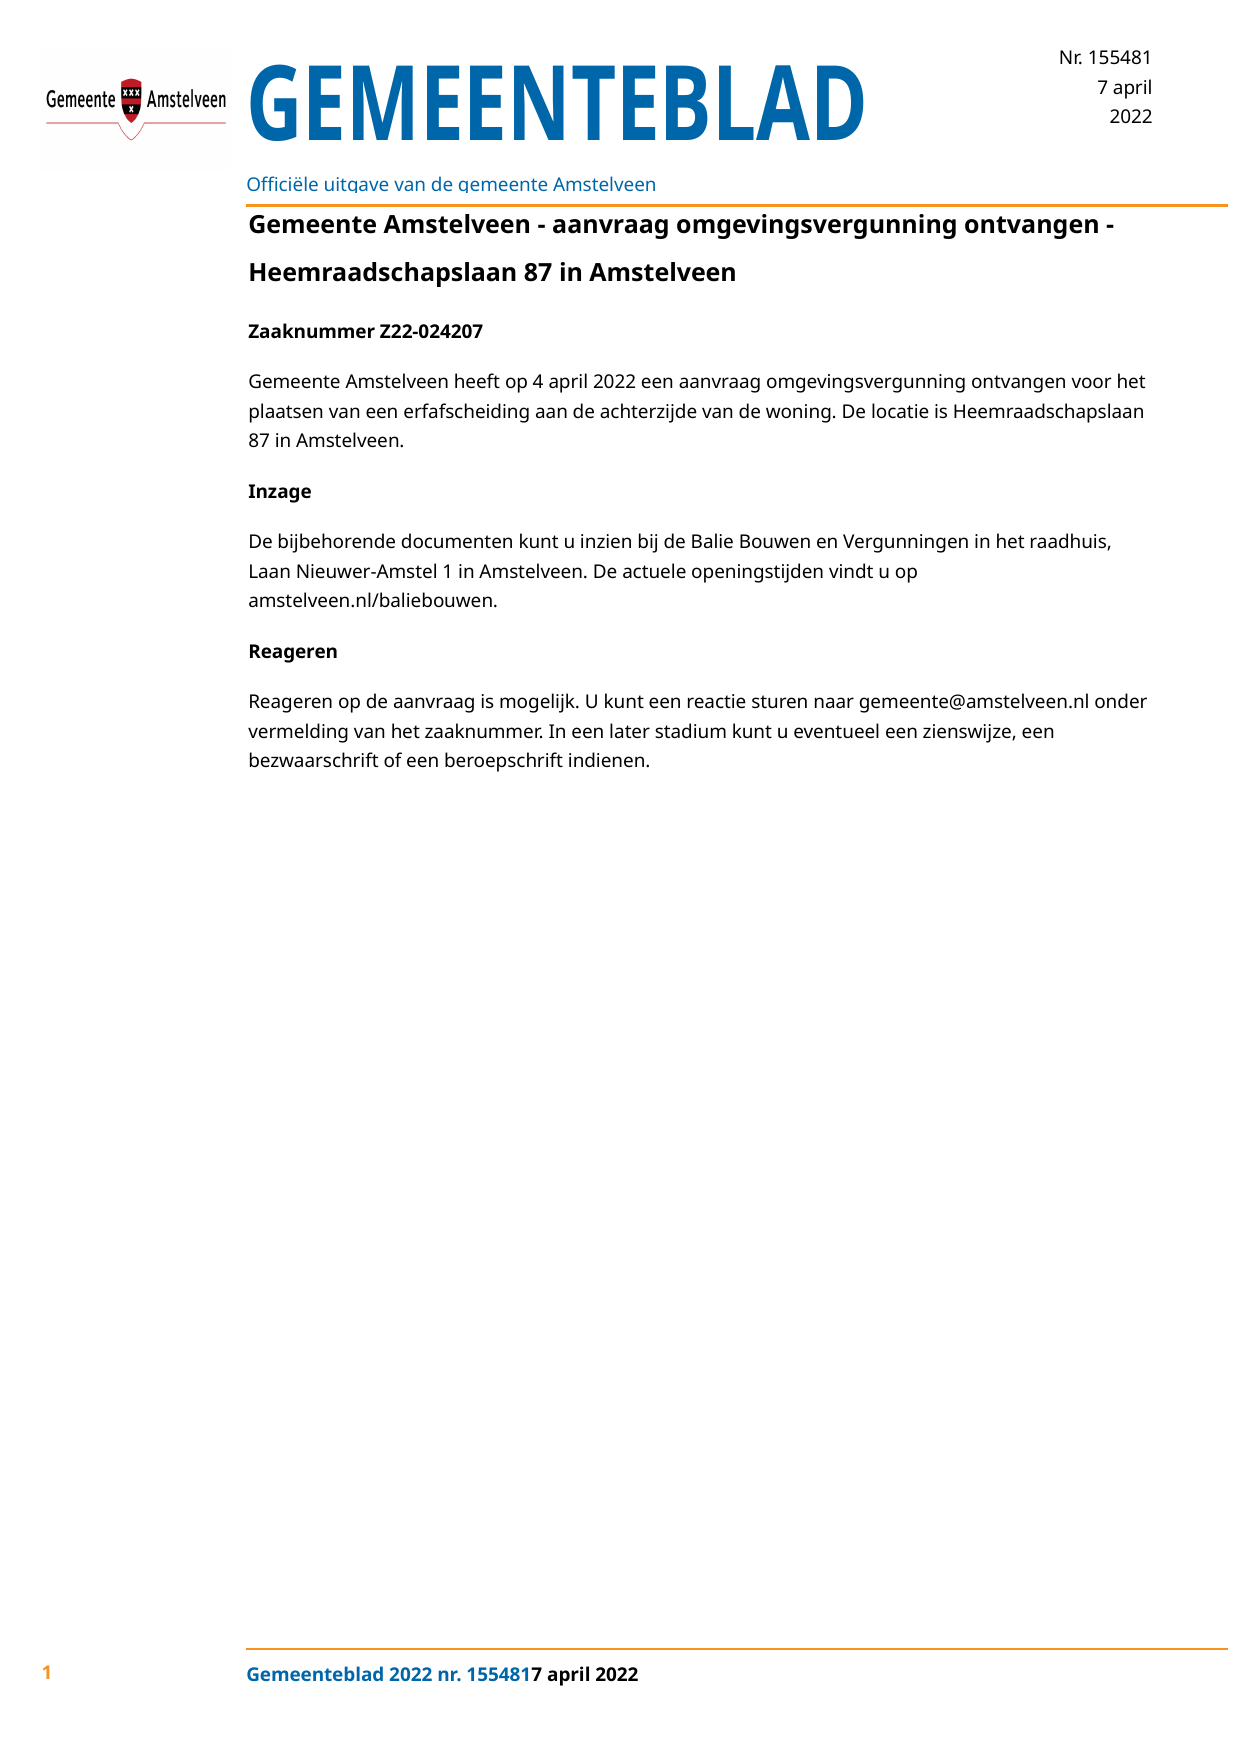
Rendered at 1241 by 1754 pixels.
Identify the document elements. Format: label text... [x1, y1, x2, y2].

text Reageren op de aanvraag is mogelijk. U kunt een reactie sturen naar gemeente@amstelveen.nl onder vermelding van het zaaknummer. In een later stadium kunt u eventueel een zienswijze, een bezwaarschrift of een beroepschrift indienen. [248, 688, 1152, 773]
text Gemeente Amstelveen heeft op 4 april 2022 een aanvraag omgevingsvergunning ontvangen voor het plaatsen van een erfafscheiding aan de achterzijde van de woning. De locatie is Heemraadschapslaan 87 in Amstelveen. [248, 368, 1152, 453]
text Zaaknummer Z22-024207 [248, 318, 1152, 344]
picture [41, 47, 231, 172]
text De bijbehorende documenten kunt u inzien bij de Balie Bouwen en Vergunningen in het raadhuis, Laan Nieuwer-Amstel 1 in Amstelveen. De actuele openingstijden vindt u op amstelveen.nl/baliebouwen. [248, 528, 1152, 613]
text Gemeente Amstelveen - aanvraag omgevingsvergunning ontvangen - Heemraadschapslaan 87 in Amstelveen [248, 207, 1152, 288]
text Reageren [248, 638, 1152, 664]
text Inzage [248, 478, 1152, 504]
